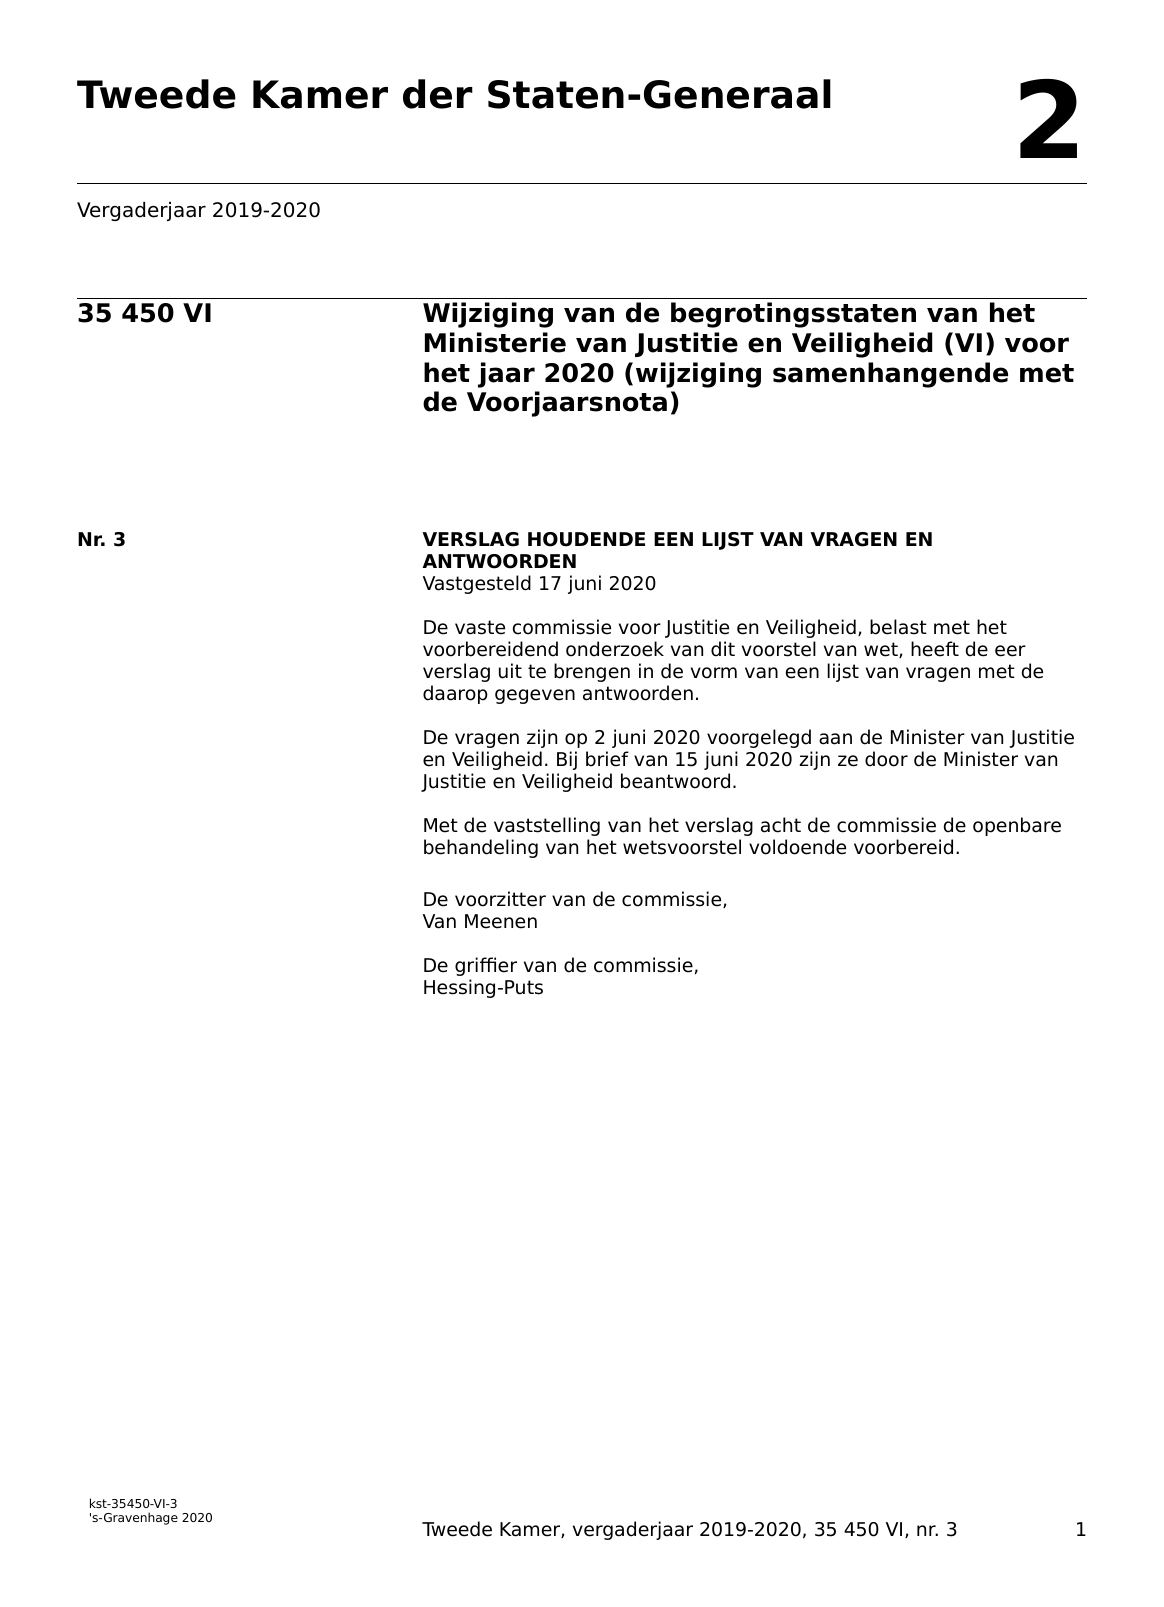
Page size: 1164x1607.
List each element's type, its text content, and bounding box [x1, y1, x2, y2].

text De voorzitter van de commissie, Van Meenen [422, 889, 1087, 933]
subtitle Nr. 3 VERSLAG HOUDENDE EEN LIJST VAN VRAGEN EN ANTWOORDEN [77, 529, 1087, 573]
text Met de vaststelling van het verslag acht de commissie de openbare behandeling van het wetsvoorstel voldoende voorbereid. [422, 815, 1087, 859]
text De vaste commissie voor Justitie en Veiligheid, belast met het voorbereidend onderzoek van dit voorstel van wet, heeft de eer verslag uit te brengen in de vorm van een lijst van vragen met de daarop gegeven antwoorden. [422, 617, 1087, 705]
text Vastgesteld 17 juni 2020 [422, 573, 1087, 595]
text 's-Gravenhage 2020 [88, 1511, 323, 1525]
text kst-35450-VI-3 [88, 1497, 323, 1511]
text De griffier van de commissie, Hessing-Puts [422, 955, 1087, 999]
table_cell Vergaderjaar 2019-2020 [77, 184, 1087, 298]
subtitle 35 450 VI Wijziging van de begrotingsstaten van het Ministerie van Justitie en Veiligheid (VI) voor het jaar 2020 (wijziging samenhangende met de Voorjaarsnota) [77, 299, 1087, 418]
table_header Tweede Kamer der Staten-Generaal [77, 59, 886, 183]
text De vragen zijn op 2 juni 2020 voorgelegd aan de Minister van Justitie en Veiligheid. Bij brief van 15 juni 2020 zijn ze door de Minister van Justitie en Veiligheid beantwoord. [422, 727, 1087, 793]
table_header 2 [886, 59, 1087, 183]
